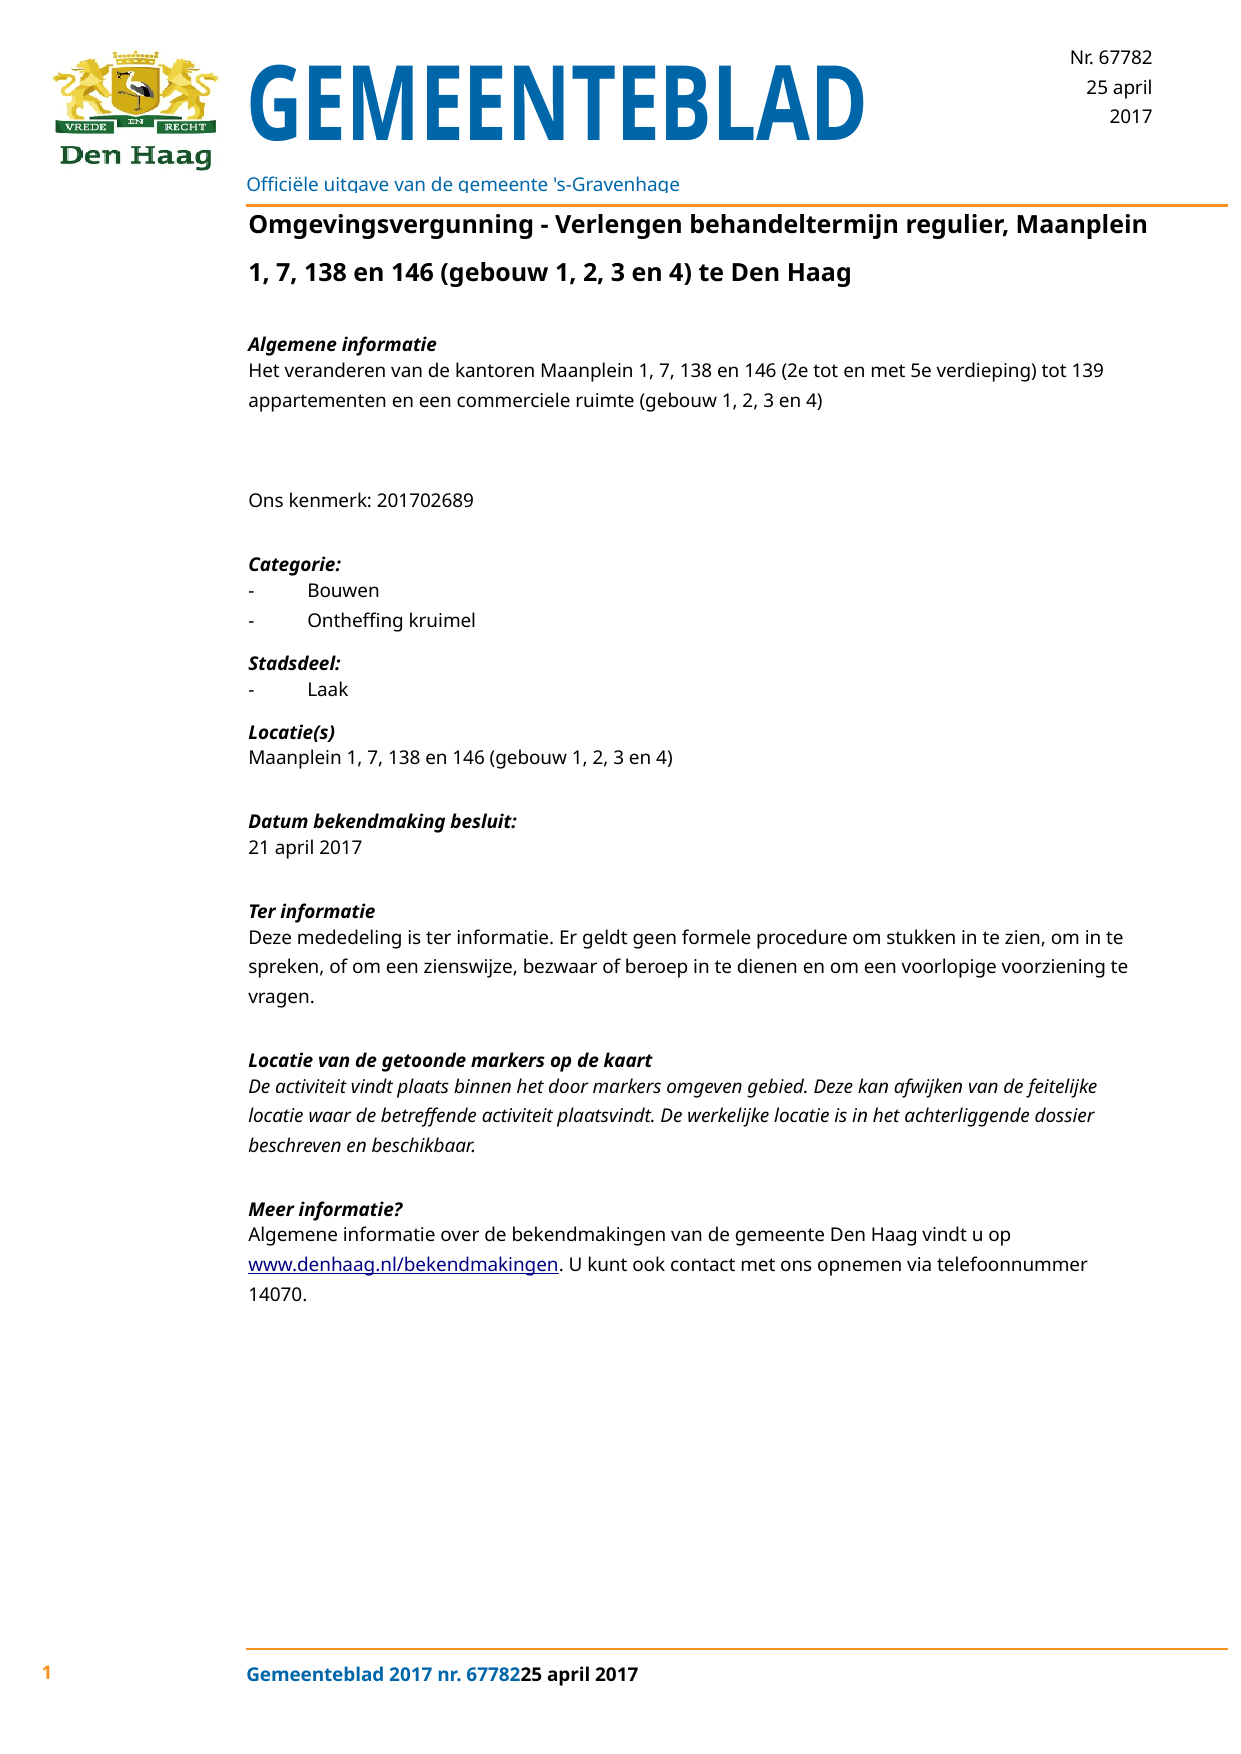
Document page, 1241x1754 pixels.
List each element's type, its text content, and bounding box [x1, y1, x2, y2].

text Het veranderen van de kantoren Maanplein 1, 7, 138 en 146 (2e tot en met 5e verdieping) tot 139 appartementen en een commerciele ruimte (gebouw 1, 2, 3 en 4) [248, 357, 1152, 412]
text Ter informatie [248, 898, 1152, 924]
text Ons kenmerk: 201702689 [248, 488, 1152, 513]
text Datum bekendmaking besluit: [248, 808, 1152, 834]
picture [41, 47, 231, 172]
list Ontheffing kruimel [248, 607, 1152, 633]
text Algemene informatie over de bekendmakingen van de gemeente Den Haag vindt u op www.denhaag.nl/bekendmakingen. U kunt ook contact met ons opnemen via telefoonnummer 14070. [248, 1222, 1152, 1307]
text Categorie: [248, 552, 1152, 577]
text Meer informatie? [248, 1196, 1152, 1222]
text Omgevingsvergunning - Verlengen behandeltermijn regulier, Maanplein 1, 7, 138 en 146 (gebouw 1, 2, 3 en 4) te Den Haag [248, 207, 1152, 288]
text Algemene informatie [248, 331, 1152, 357]
text Maanplein 1, 7, 138 en 146 (gebouw 1, 2, 3 en 4) [248, 744, 1152, 770]
list Bouwen [248, 577, 1152, 603]
text De activiteit vindt plaats binnen het door markers omgeven gebied. Deze kan afwijken van de feitelijke locatie waar de betreffende activiteit plaatsvindt. De werkelijke locatie is in het achterliggende dossier beschreven en beschikbaar. [248, 1073, 1152, 1158]
text Locatie van de getoonde markers op de kaart [248, 1047, 1152, 1073]
text Deze mededeling is ter informatie. Er geldt geen formele procedure om stukken in te zien, om in te spreken, of om een zienswijze, bezwaar of beroep in te dienen en om een voorlopige voorziening te vragen. [248, 924, 1152, 1009]
text Stadsdeel: [248, 650, 1152, 676]
list Laak [248, 676, 1152, 701]
text Locatie(s) [248, 719, 1152, 744]
text 21 april 2017 [248, 834, 1152, 860]
